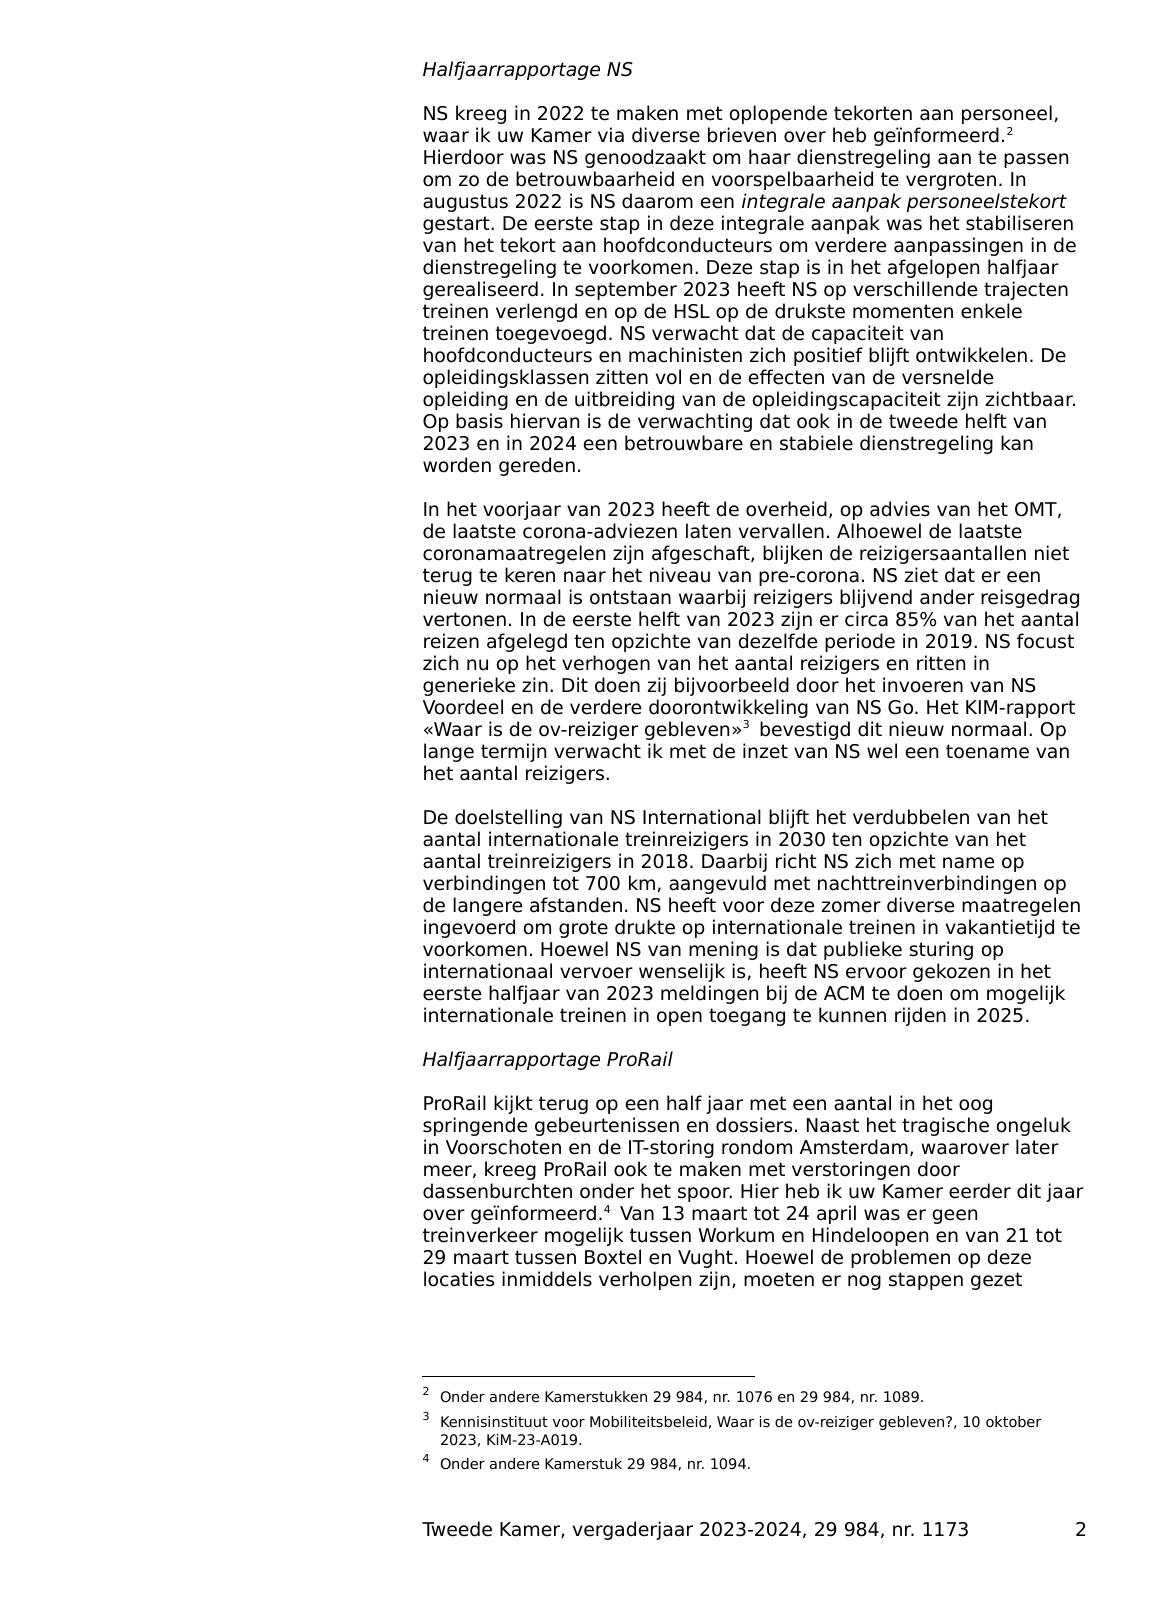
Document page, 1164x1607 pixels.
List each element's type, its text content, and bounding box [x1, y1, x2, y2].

subtitle Halfjaarrapportage ProRail [422, 1049, 1087, 1071]
text Onder andere Kamerstuk 29 984, nr. 1094. [422, 1452, 1087, 1474]
text Kennisinstituut voor Mobiliteitsbeleid, Waar is de ov-reiziger gebleven?, 10 oktober 2023, KiM-23-A019. [422, 1410, 1087, 1449]
text De doelstelling van NS International blijft het verdubbelen van het aantal internationale treinreizigers in 2030 ten opzichte van het aantal treinreizigers in 2018. Daarbij richt NS zich met name op verbindingen tot 700 km, aangevuld met nachttreinverbindingen op de langere afstanden. NS heeft voor deze zomer diverse maatregelen ingevoerd om grote drukte op internationale treinen in vakantietijd te voorkomen. Hoewel NS van mening is dat publieke sturing op internationaal vervoer wenselijk is, heeft NS ervoor gekozen in het eerste halfjaar van 2023 meldingen bij de ACM te doen om mogelijk internationale treinen in open toegang te kunnen rijden in 2025. [422, 807, 1087, 1027]
text ProRail kijkt terug op een half jaar met een aantal in het oog springende gebeurtenissen en dossiers. Naast het tragische ongeluk in Voorschoten en de IT-storing rondom Amsterdam, waarover later meer, kreeg ProRail ook te maken met verstoringen door dassenburchten onder het spoor. Hier heb ik uw Kamer eerder dit jaar over geïnformeerd. Van 13 maart tot 24 april was er geen treinverkeer mogelijk tussen Workum en Hindeloopen en van 21 tot 29 maart tussen Boxtel en Vught. Hoewel de problemen op deze locaties inmiddels verholpen zijn, moeten er nog stappen gezet [422, 1093, 1087, 1291]
text Onder andere Kamerstukken 29 984, nr. 1076 en 29 984, nr. 1089. [422, 1385, 1087, 1407]
subtitle Halfjaarrapportage NS [422, 59, 1087, 81]
text In het voorjaar van 2023 heeft de overheid, op advies van het OMT, de laatste corona-adviezen laten vervallen. Alhoewel de laatste coronamaatregelen zijn afgeschaft, blijken de reizigersaantallen niet terug te keren naar het niveau van pre-corona. NS ziet dat er een nieuw normaal is ontstaan waarbij reizigers blijvend ander reisgedrag vertonen. In de eerste helft van 2023 zijn er circa 85% van het aantal reizen afgelegd ten opzichte van dezelfde periode in 2019. NS focust zich nu op het verhogen van het aantal reizigers en ritten in generieke zin. Dit doen zij bijvoorbeeld door het invoeren van NS Voordeel en de verdere doorontwikkeling van NS Go. Het KIM-rapport «Waar is de ov-reiziger gebleven» bevestigd dit nieuw normaal. Op lange termijn verwacht ik met de inzet van NS wel een toename van het aantal reizigers. [422, 499, 1087, 785]
text NS kreeg in 2022 te maken met oplopende tekorten aan personeel, waar ik uw Kamer via diverse brieven over heb geïnformeerd. Hierdoor was NS genoodzaakt om haar dienstregeling aan te passen om zo de betrouwbaarheid en voorspelbaarheid te vergroten. In augustus 2022 is NS daarom een integrale aanpak personeelstekort gestart. De eerste stap in deze integrale aanpak was het stabiliseren van het tekort aan hoofdconducteurs om verdere aanpassingen in de dienstregeling te voorkomen. Deze stap is in het afgelopen halfjaar gerealiseerd. In september 2023 heeft NS op verschillende trajecten treinen verlengd en op de HSL op de drukste momenten enkele treinen toegevoegd. NS verwacht dat de capaciteit van hoofdconducteurs en machinisten zich positief blijft ontwikkelen. De opleidingsklassen zitten vol en de effecten van de versnelde opleiding en de uitbreiding van de opleidingscapaciteit zijn zichtbaar. Op basis hiervan is de verwachting dat ook in de tweede helft van 2023 en in 2024 een betrouwbare en stabiele dienstregeling kan worden gereden. [422, 103, 1087, 477]
